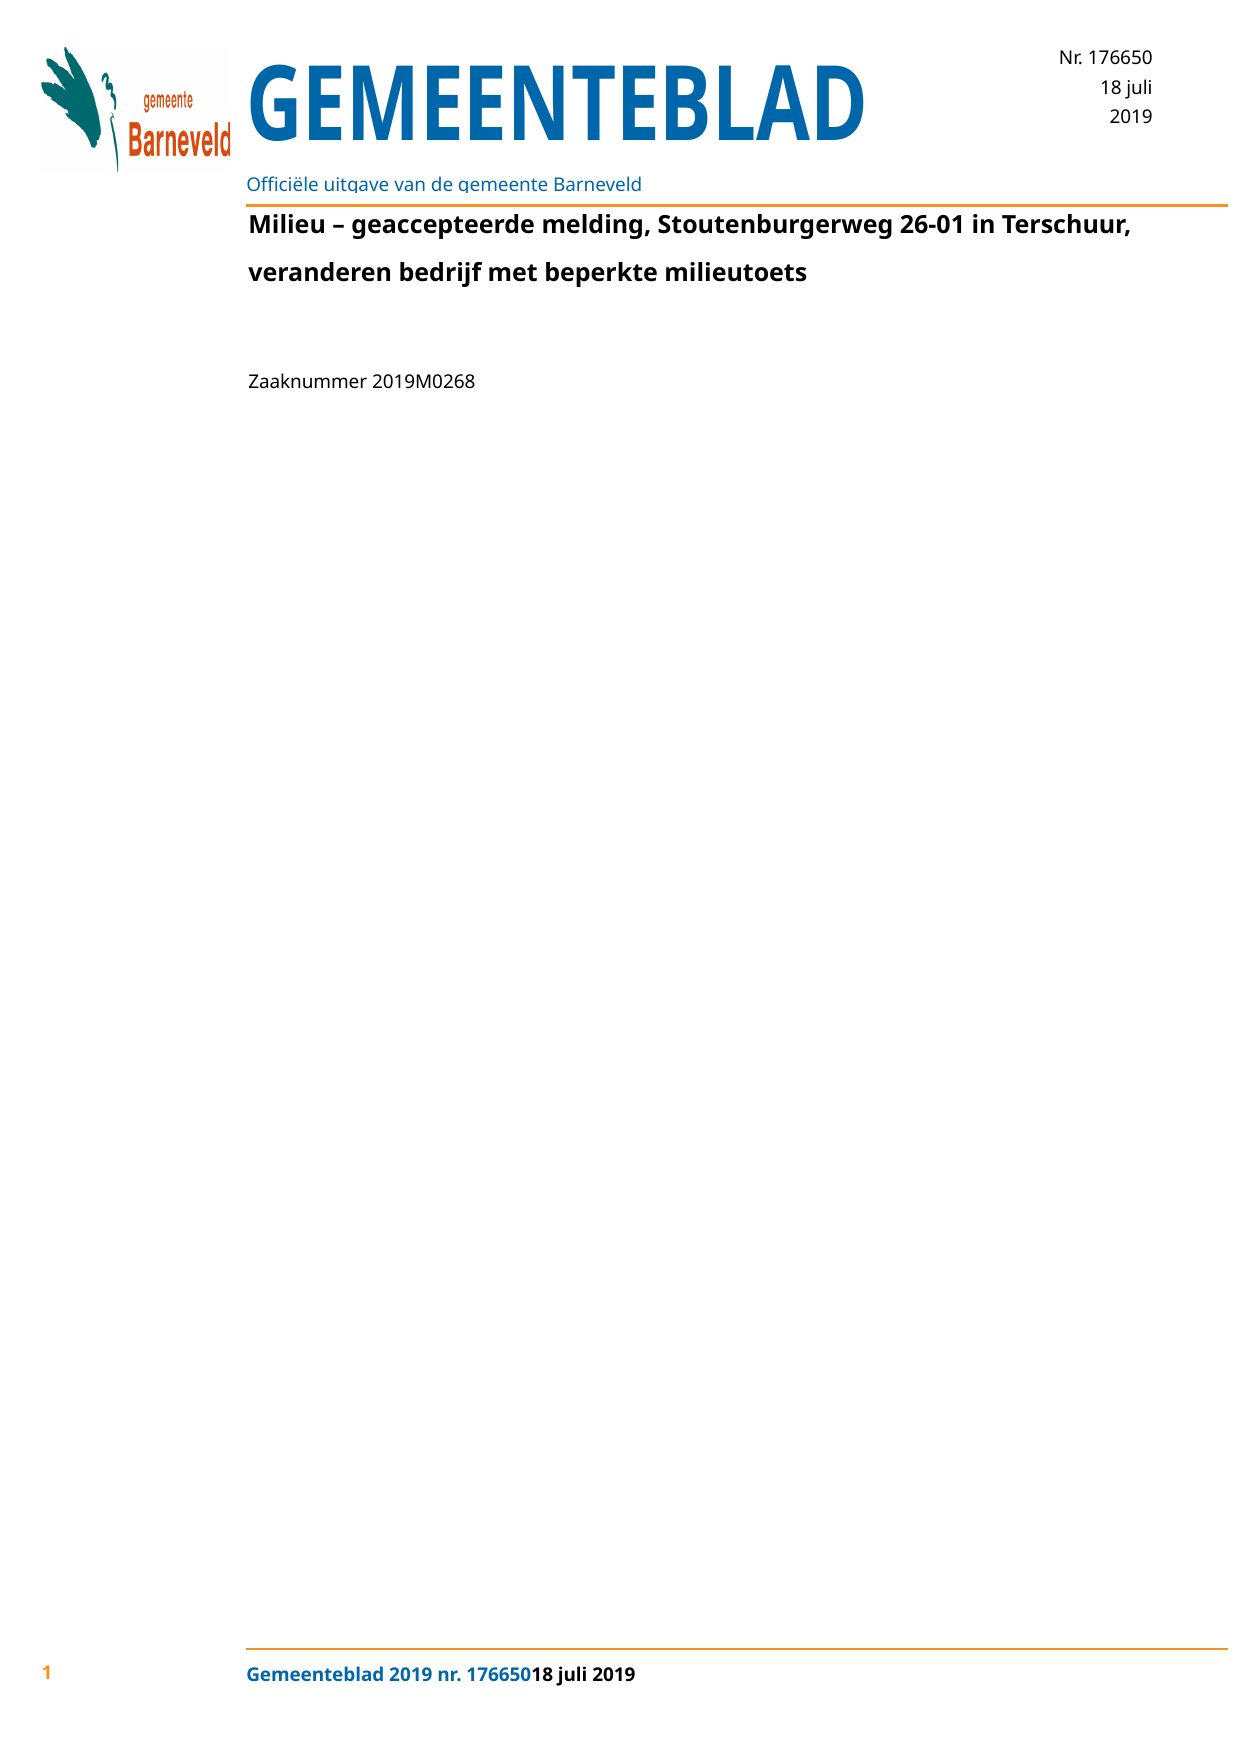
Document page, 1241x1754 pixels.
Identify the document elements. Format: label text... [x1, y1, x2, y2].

text Zaaknummer 2019M0268 [248, 368, 1152, 394]
text Milieu – geaccepteerde melding, Stoutenburgerweg 26-01 in Terschuur, veranderen bedrijf met beperkte milieutoets [248, 207, 1152, 288]
picture [41, 47, 231, 172]
